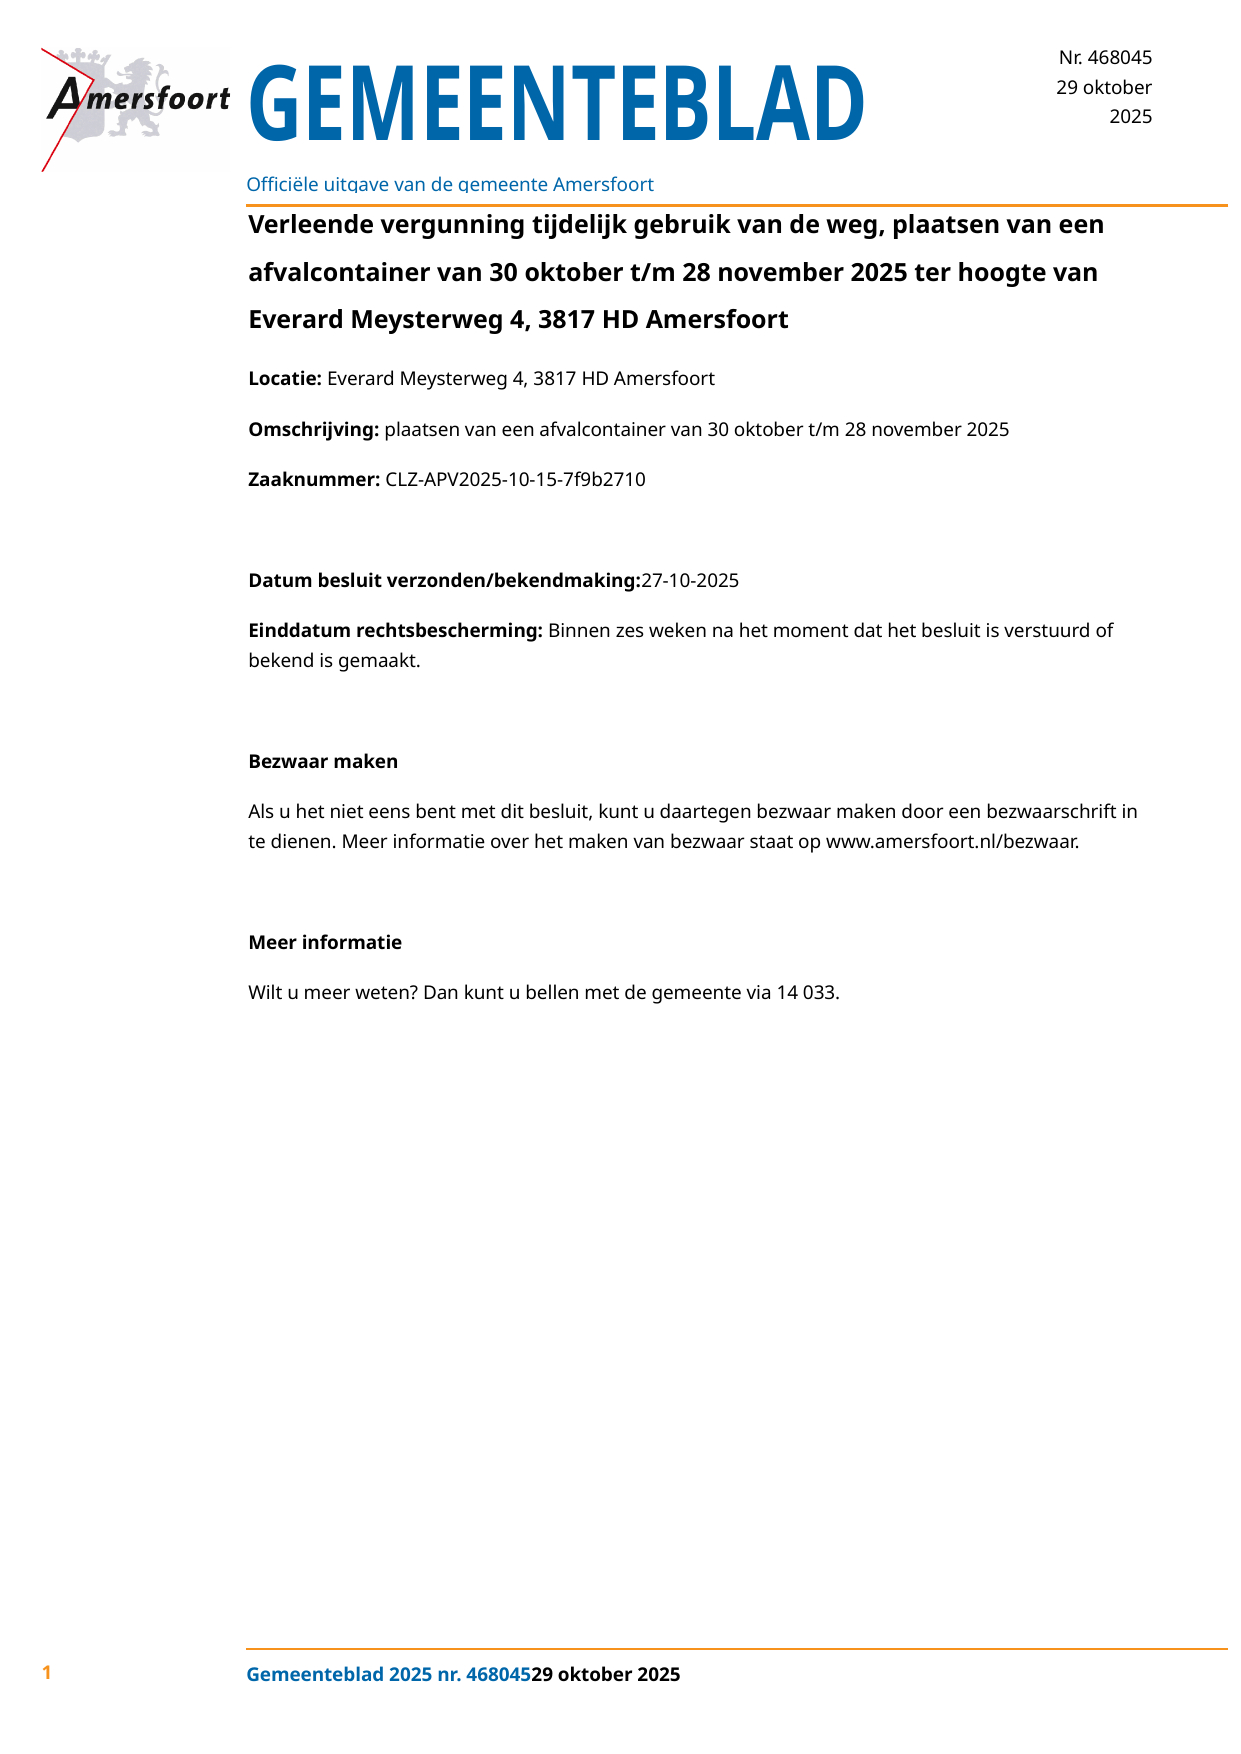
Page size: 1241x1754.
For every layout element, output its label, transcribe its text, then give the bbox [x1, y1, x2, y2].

text Datum besluit verzonden/bekendmaking:27-10-2025 [248, 567, 1152, 593]
text Omschrijving: plaatsen van een afvalcontainer van 30 oktober t/m 28 november 2025 [248, 416, 1152, 442]
text Zaaknummer: CLZ-APV2025-10-15-7f9b2710 [248, 466, 1152, 492]
text Als u het niet eens bent met dit besluit, kunt u daartegen bezwaar maken door een bezwaarschrift in te dienen. Meer informatie over het maken van bezwaar staat op www.amersfoort.nl/bezwaar. [248, 798, 1152, 854]
text Meer informatie [248, 929, 1152, 954]
text Bezwaar maken [248, 748, 1152, 774]
text Einddatum rechtsbescherming: Binnen zes weken na het moment dat het besluit is verstuurd of bekend is gemaakt. [248, 618, 1152, 673]
text Wilt u meer weten? Dan kunt u bellen met de gemeente via 14 033. [248, 979, 1152, 1005]
text Verleende vergunning tijdelijk gebruik van de weg, plaatsen van een afvalcontainer van 30 oktober t/m 28 november 2025 ter hoogte van Everard Meysterweg 4, 3817 HD Amersfoort [248, 207, 1152, 336]
picture [41, 47, 231, 172]
text Locatie: Everard Meysterweg 4, 3817 HD Amersfoort [248, 366, 1152, 391]
